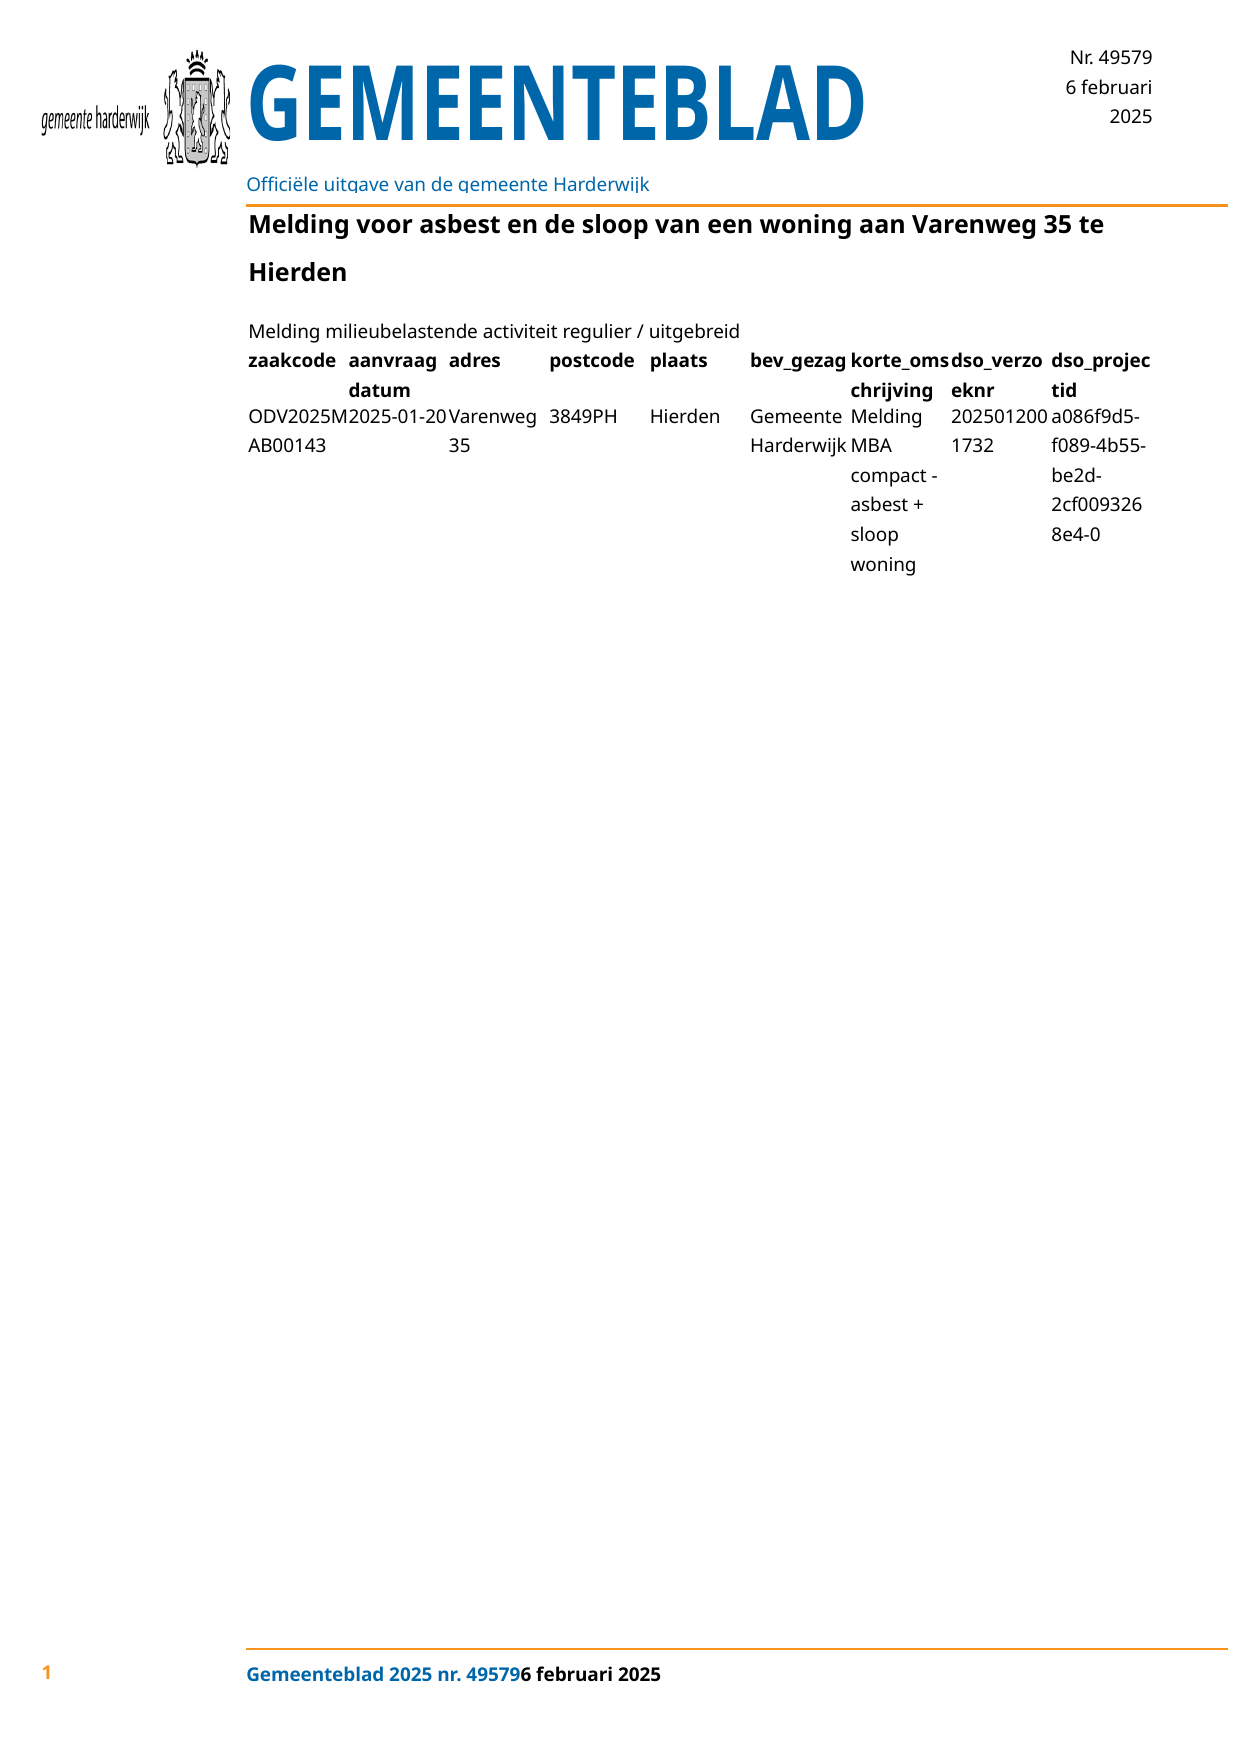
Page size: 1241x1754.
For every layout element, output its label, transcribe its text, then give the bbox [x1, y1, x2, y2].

table_cell 2025-01-20 [348, 403, 449, 577]
table_cell ODV2025MAB00143 [248, 403, 348, 577]
table_cell Varenweg 35 [449, 403, 549, 577]
table_header plaats [650, 348, 750, 403]
table_cell 3849PH [549, 403, 649, 577]
table_header korte_omschrijving [850, 348, 951, 403]
table_header dso_verzoeknr [951, 348, 1051, 403]
table_header zaakcode [248, 348, 348, 403]
table_header postcode [549, 348, 649, 403]
text Melding voor asbest en de sloop van een woning aan Varenweg 35 te Hierden [248, 207, 1152, 288]
table_cell Gemeente Harderwijk [750, 403, 850, 577]
picture [41, 47, 231, 172]
table_cell a086f9d5-f089-4b55-be2d-2cf0093268e4-0 [1051, 403, 1152, 577]
table_header bev_gezag [750, 348, 850, 403]
table_cell Melding MBA compact - asbest + sloop woning [850, 403, 951, 577]
table_header aanvraagdatum [348, 348, 449, 403]
table_cell Hierden [650, 403, 750, 577]
table_header adres [449, 348, 549, 403]
table_header dso_projectid [1051, 348, 1152, 403]
text Melding milieubelastende activiteit regulier / uitgebreid [248, 318, 1152, 344]
table_cell 2025012001732 [951, 403, 1051, 577]
